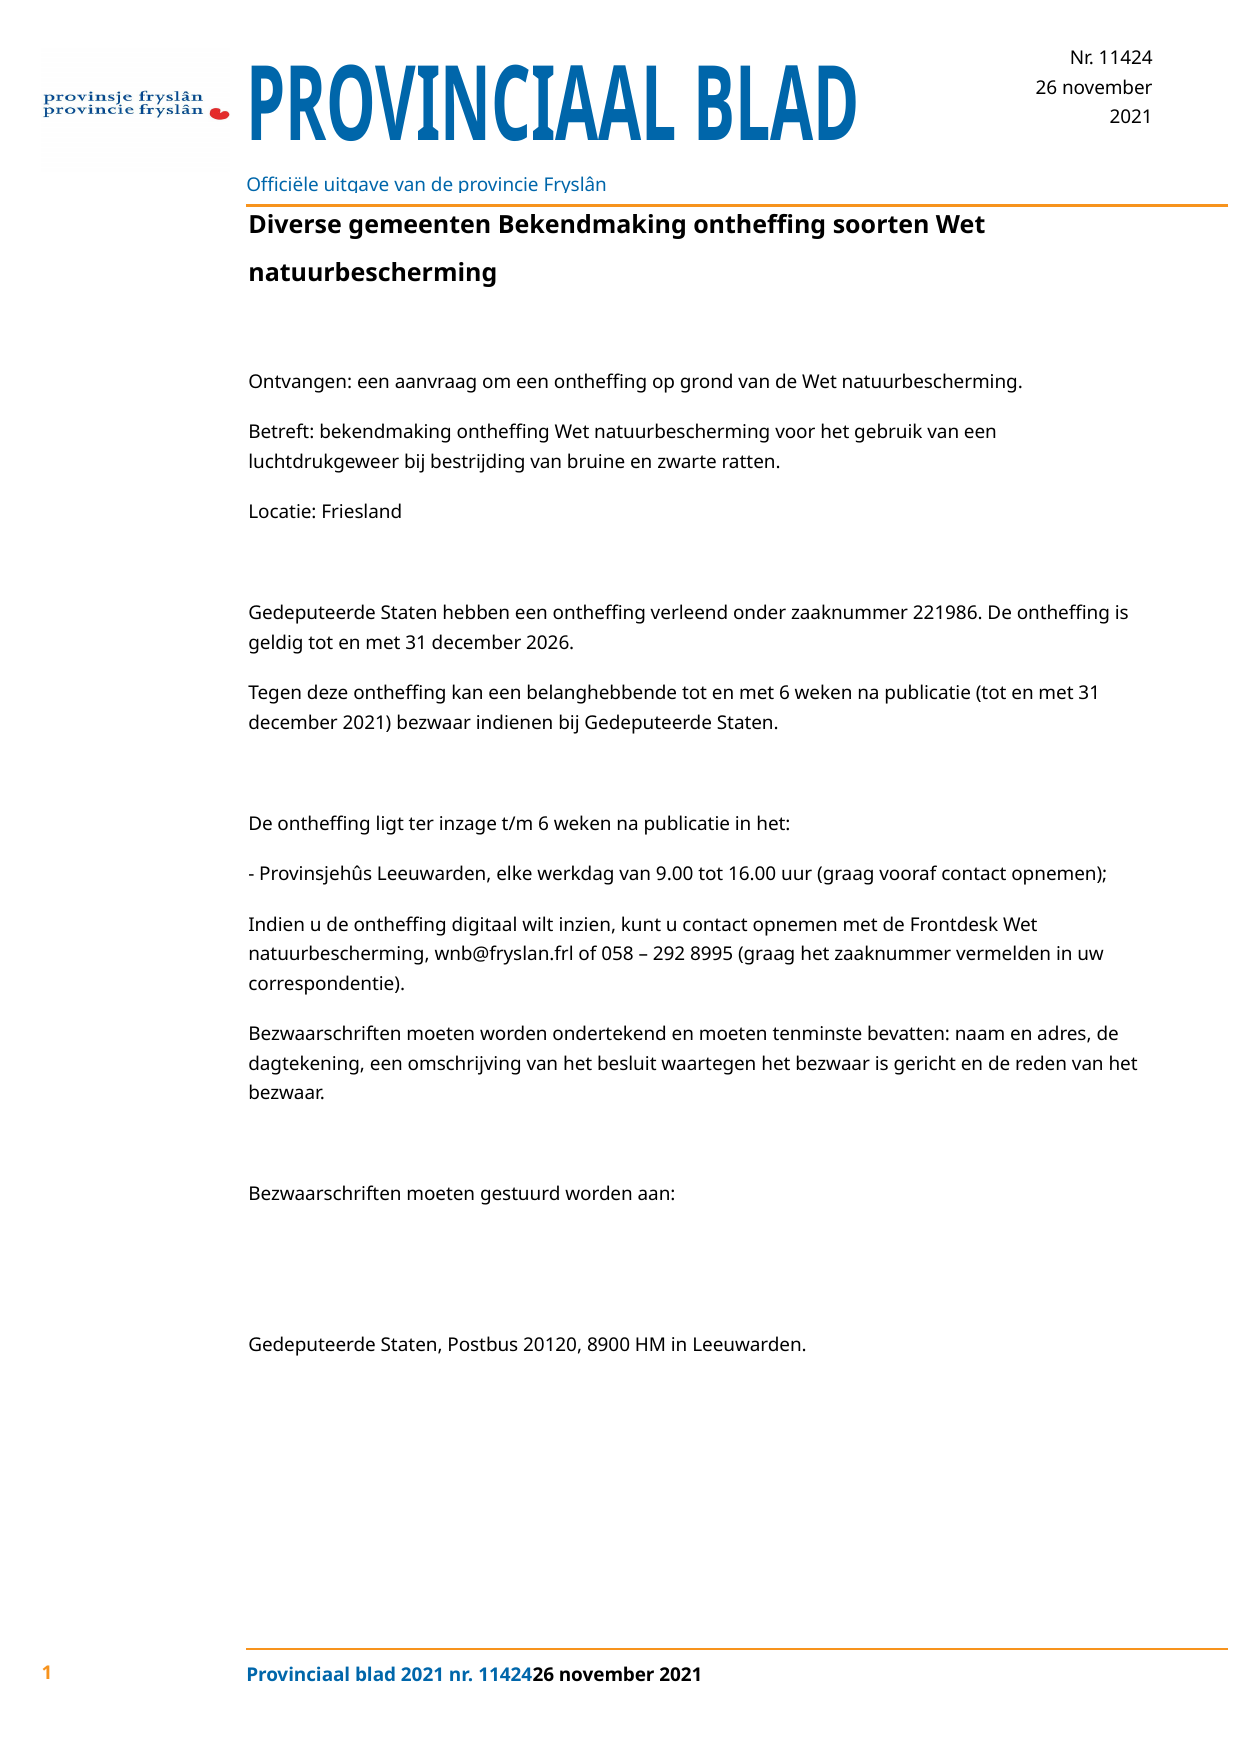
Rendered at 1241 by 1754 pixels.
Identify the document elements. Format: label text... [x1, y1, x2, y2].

text Gedeputeerde Staten, Postbus 20120, 8900 HM in Leeuwarden. [248, 1332, 1152, 1357]
text Indien u de ontheffing digitaal wilt inzien, kunt u contact opnemen met de Frontdesk Wet natuurbescherming, wnb@fryslan.frl of 058 – 292 8995 (graag het zaaknummer vermelden in uw correspondentie). [248, 911, 1152, 996]
text Bezwaarschriften moeten worden ondertekend en moeten tenminste bevatten: naam en adres, de dagtekening, een omschrijving van het besluit waartegen het bezwaar is gericht en de reden van het bezwaar. [248, 1020, 1152, 1105]
text Gedeputeerde Staten hebben een ontheffing verleend onder zaaknummer 221986. De ontheffing is geldig tot en met 31 december 2026. [248, 599, 1152, 655]
text Tegen deze ontheffing kan een belanghebbende tot en met 6 weken na publicatie (tot en met 31 december 2021) bezwaar indienen bij Gedeputeerde Staten. [248, 679, 1152, 735]
text Bezwaarschriften moeten gestuurd worden aan: [248, 1180, 1152, 1206]
text Ontvangen: een aanvraag om een ontheffing op grond van de Wet natuurbescherming. [248, 368, 1152, 394]
picture [41, 47, 231, 172]
text Diverse gemeenten Bekendmaking ontheffing soorten Wet natuurbescherming [248, 207, 1152, 288]
text De ontheffing ligt ter inzage t/m 6 weken na publicatie in het: [248, 810, 1152, 836]
text Locatie: Friesland [248, 499, 1152, 524]
text Betreft: bekendmaking ontheffing Wet natuurbescherming voor het gebruik van een luchtdrukgeweer bij bestrijding van bruine en zwarte ratten. [248, 419, 1152, 474]
text - Provinsjehûs Leeuwarden, elke werkdag van 9.00 tot 16.00 uur (graag vooraf contact opnemen); [248, 860, 1152, 886]
